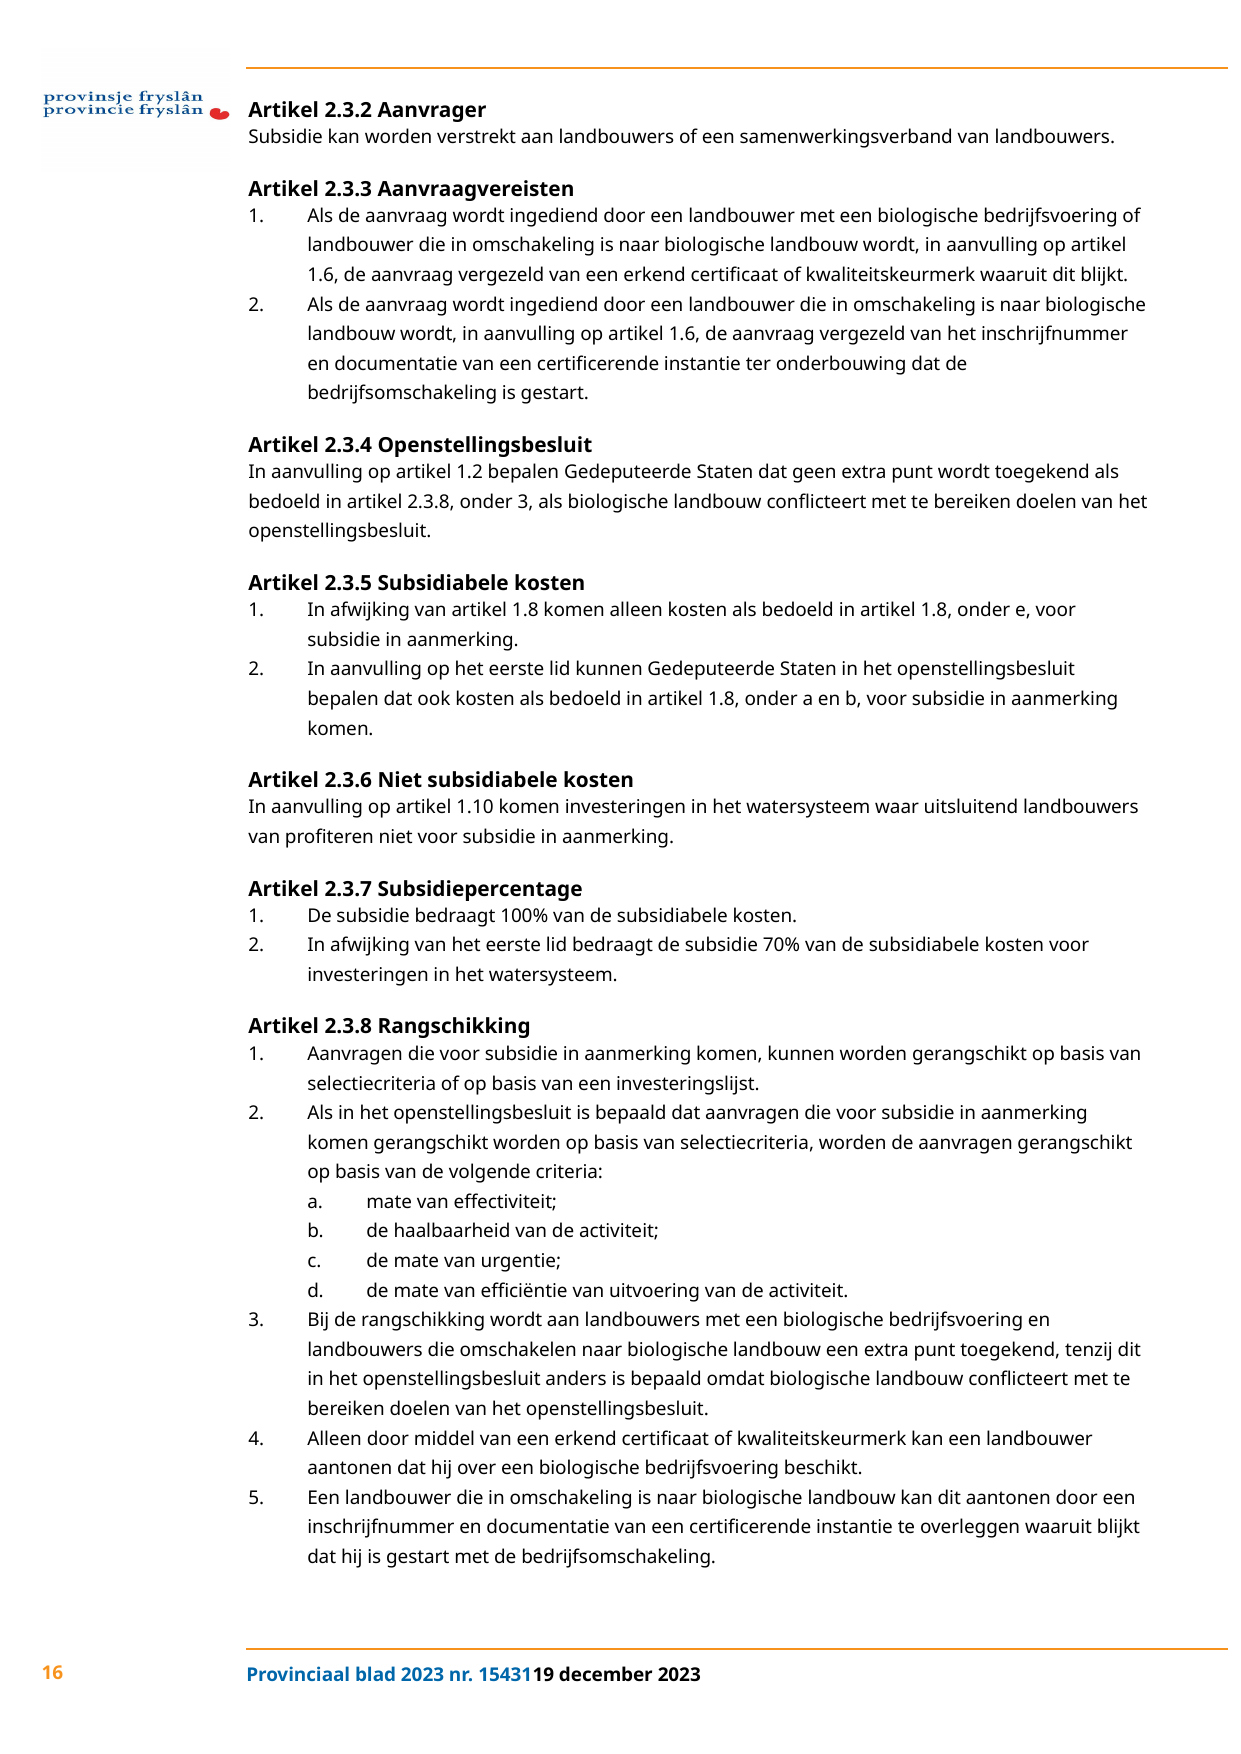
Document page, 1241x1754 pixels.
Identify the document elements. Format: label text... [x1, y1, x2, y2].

list In afwijking van het eerste lid bedraagt de subsidie 70% van de subsidiabele kosten voor investeringen in het watersysteem. [248, 932, 1152, 987]
text Artikel 2.3.4 Openstellingsbesluit [248, 430, 1152, 458]
list De subsidie bedraagt 100% van de subsidiabele kosten. [248, 902, 1152, 928]
text Artikel 2.3.2 Aanvrager [248, 95, 1152, 123]
text Artikel 2.3.7 Subsidiepercentage [248, 874, 1152, 902]
list de mate van urgentie; [307, 1247, 1152, 1273]
list Als in het openstellingsbesluit is bepaald dat aanvragen die voor subsidie in aanmerking komen gerangschikt worden op basis van selectiecriteria, worden de aanvragen gerangschikt op basis van de volgende criteria: [248, 1099, 1152, 1184]
list Als de aanvraag wordt ingediend door een landbouwer met een biologische bedrijfsvoering of landbouwer die in omschakeling is naar biologische landbouw wordt, in aanvulling op artikel 1.6, de aanvraag vergezeld van een erkend certificaat of kwaliteitskeurmerk waaruit dit blijkt. [248, 202, 1152, 287]
text Artikel 2.3.6 Niet subsidiabele kosten [248, 765, 1152, 794]
text In aanvulling op artikel 1.10 komen investeringen in het watersysteem waar uitsluitend landbouwers van profiteren niet voor subsidie in aanmerking. [248, 794, 1152, 849]
list mate van effectiviteit; [307, 1188, 1152, 1214]
picture [41, 47, 231, 172]
text Artikel 2.3.5 Subsidiabele kosten [248, 568, 1152, 596]
text Artikel 2.3.3 Aanvraagvereisten [248, 174, 1152, 202]
list de mate van efficiëntie van uitvoering van de activiteit. [307, 1277, 1152, 1302]
list Als de aanvraag wordt ingediend door een landbouwer die in omschakeling is naar biologische landbouw wordt, in aanvulling op artikel 1.6, de aanvraag vergezeld van het inschrijfnummer en documentatie van een certificerende instantie ter onderbouwing dat de bedrijfsomschakeling is gestart. [248, 291, 1152, 405]
text Artikel 2.3.8 Rangschikking [248, 1012, 1152, 1040]
list Alleen door middel van een erkend certificaat of kwaliteitskeurmerk kan een landbouwer aantonen dat hij over een biologische bedrijfsvoering beschikt. [248, 1425, 1152, 1480]
list Bij de rangschikking wordt aan landbouwers met een biologische bedrijfsvoering en landbouwers die omschakelen naar biologische landbouw een extra punt toegekend, tenzij dit in het openstellingsbesluit anders is bepaald omdat biologische landbouw conflicteert met te bereiken doelen van het openstellingsbesluit. [248, 1306, 1152, 1421]
list de haalbaarheid van de activiteit; [307, 1218, 1152, 1243]
list Aanvragen die voor subsidie in aanmerking komen, kunnen worden gerangschikt op basis van selectiecriteria of op basis van een investeringslijst. [248, 1040, 1152, 1095]
text In aanvulling op artikel 1.2 bepalen Gedeputeerde Staten dat geen extra punt wordt toegekend als bedoeld in artikel 2.3.8, onder 3, als biologische landbouw conflicteert met te bereiken doelen van het openstellingsbesluit. [248, 458, 1152, 543]
list In aanvulling op het eerste lid kunnen Gedeputeerde Staten in het openstellingsbesluit bepalen dat ook kosten als bedoeld in artikel 1.8, onder a en b, voor subsidie in aanmerking komen. [248, 656, 1152, 741]
list Een landbouwer die in omschakeling is naar biologische landbouw kan dit aantonen door een inschrijfnummer en documentatie van een certificerende instantie te overleggen waaruit blijkt dat hij is gestart met de bedrijfsomschakeling. [248, 1484, 1152, 1569]
text Subsidie kan worden verstrekt aan landbouwers of een samenwerkingsverband van landbouwers. [248, 123, 1152, 149]
list In afwijking van artikel 1.8 komen alleen kosten als bedoeld in artikel 1.8, onder e, voor subsidie in aanmerking. [248, 596, 1152, 652]
